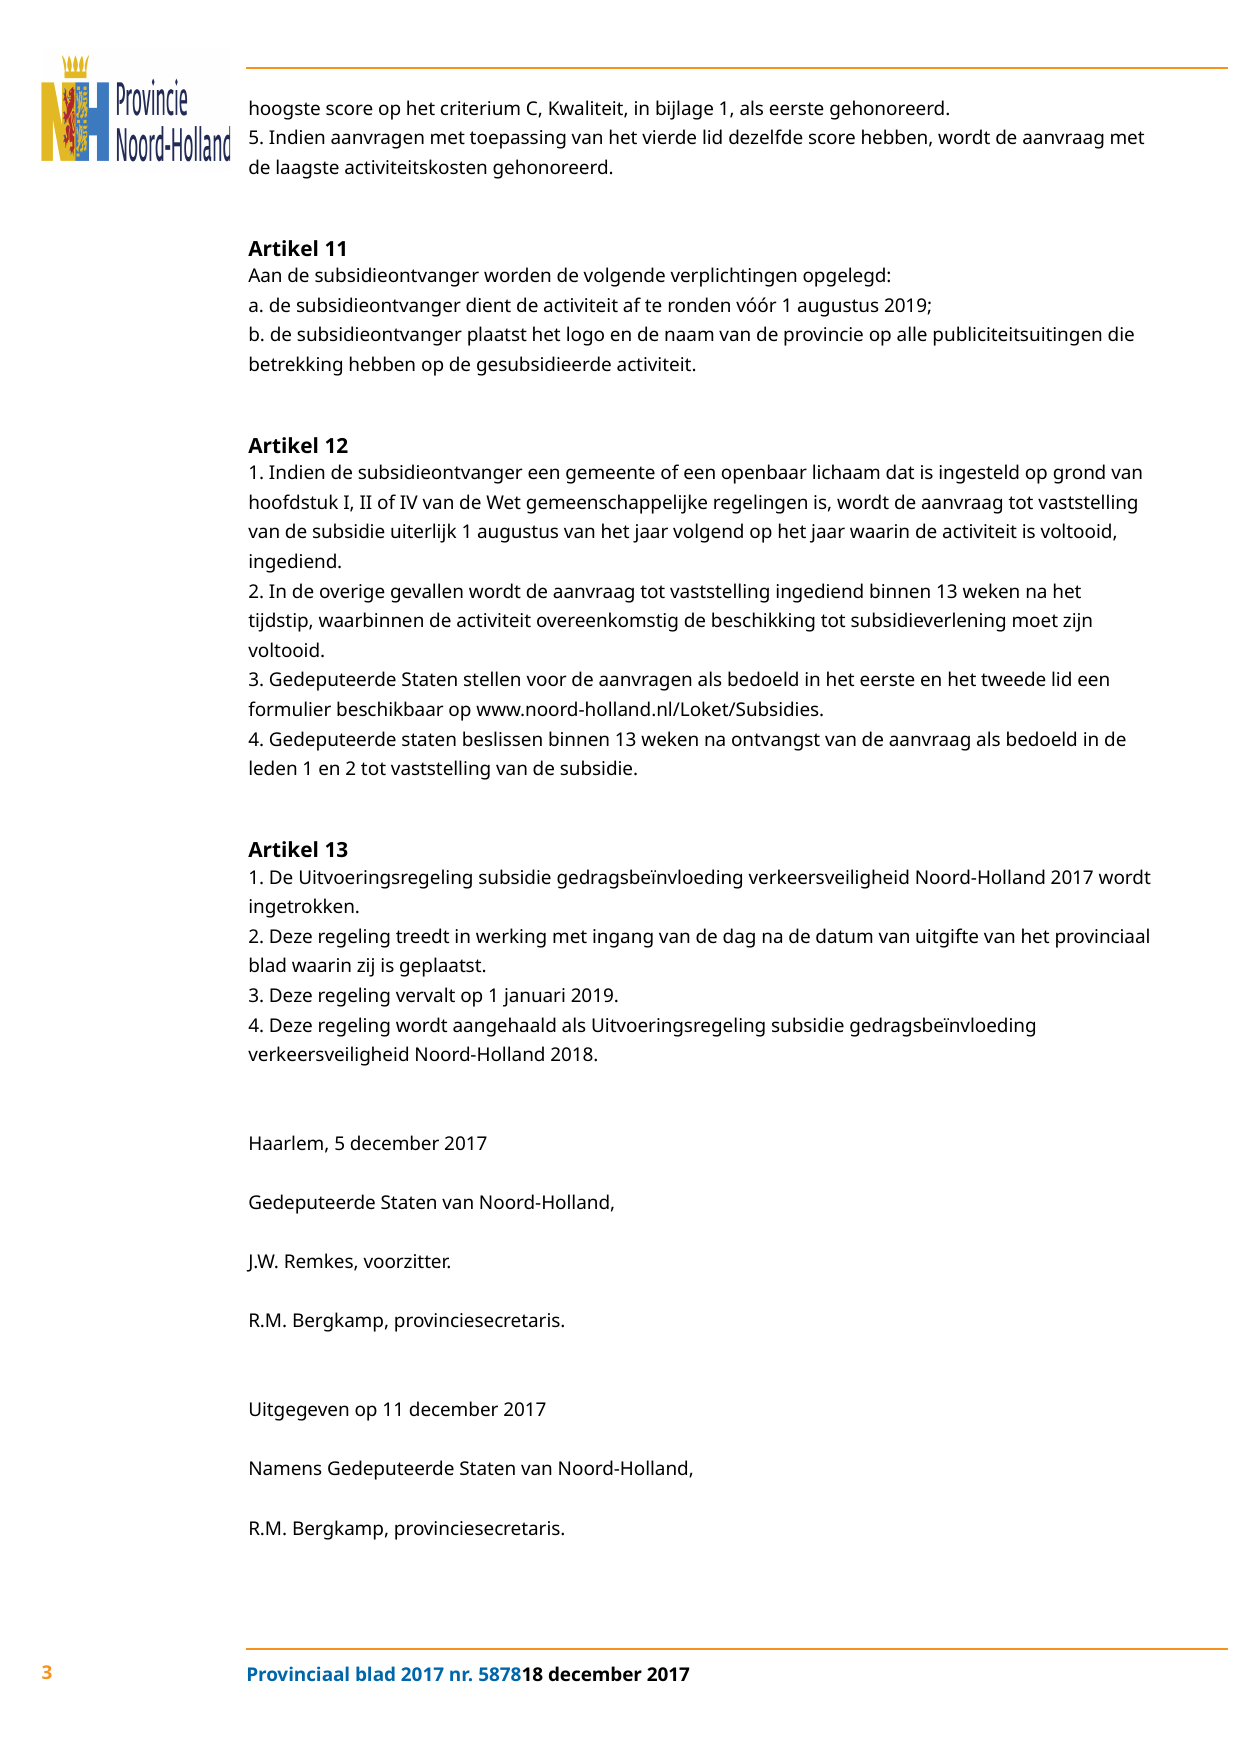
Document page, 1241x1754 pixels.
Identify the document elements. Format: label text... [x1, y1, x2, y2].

text Artikel 12 [248, 431, 1152, 459]
text a. de subsidieontvanger dient de activiteit af te ronden vóór 1 augustus 2019; [248, 292, 1152, 318]
text J.W. Remkes, voorzitter. [248, 1248, 1152, 1274]
text 4. Gedeputeerde staten beslissen binnen 13 weken na ontvangst van de aanvraag als bedoeld in de leden 1 en 2 tot vaststelling van de subsidie. [248, 726, 1152, 781]
text 1. Indien de subsidieontvanger een gemeente of een openbaar lichaam dat is ingesteld op grond van hoofdstuk I, II of IV van de Wet gemeenschappelijke regelingen is, wordt de aanvraag tot vaststelling van de subsidie uiterlijk 1 augustus van het jaar volgend op het jaar waarin de activiteit is voltooid, ingediend. [248, 459, 1152, 574]
text Gedeputeerde Staten van Noord-Holland, [248, 1189, 1152, 1215]
text 3. Gedeputeerde Staten stellen voor de aanvragen als bedoeld in het eerste en het tweede lid een formulier beschikbaar op www.noord-holland.nl/Loket/Subsidies. [248, 667, 1152, 722]
text Namens Gedeputeerde Staten van Noord-Holland, [248, 1456, 1152, 1481]
text 4. Deze regeling wordt aangehaald als Uitvoeringsregeling subsidie gedragsbeïnvloeding verkeersveiligheid Noord-Holland 2018. [248, 1012, 1152, 1067]
text 2. In de overige gevallen wordt de aanvraag tot vaststelling ingediend binnen 13 weken na het tijdstip, waarbinnen de activiteit overeenkomstig de beschikking tot subsidieverlening moet zijn voltooid. [248, 578, 1152, 663]
text 2. Deze regeling treedt in werking met ingang van de dag na de datum van uitgifte van het provinciaal blad waarin zij is geplaatst. [248, 923, 1152, 978]
picture [41, 47, 231, 172]
text b. de subsidieontvanger plaatst het logo en de naam van de provincie op alle publiciteitsuitingen die betrekking hebben op de gesubsidieerde activiteit. [248, 322, 1152, 377]
text Aan de subsidieontvanger worden de volgende verplichtingen opgelegd: [248, 262, 1152, 288]
text Uitgegeven op 11 december 2017 [248, 1396, 1152, 1422]
text Haarlem, 5 december 2017 [248, 1130, 1152, 1156]
text hoogste score op het criterium C, Kwaliteit, in bijlage 1, als eerste gehonoreerd. [248, 95, 1152, 121]
text R.M. Bergkamp, provinciesecretaris. [248, 1308, 1152, 1333]
text Artikel 11 [248, 234, 1152, 262]
text R.M. Bergkamp, provinciesecretaris. [248, 1515, 1152, 1540]
text 1. De Uitvoeringsregeling subsidie gedragsbeïnvloeding verkeersveiligheid Noord-Holland 2017 wordt ingetrokken. [248, 864, 1152, 919]
text 3. Deze regeling vervalt op 1 januari 2019. [248, 982, 1152, 1008]
text Artikel 13 [248, 835, 1152, 864]
text 5. Indien aanvragen met toepassing van het vierde lid dezelfde score hebben, wordt de aanvraag met de laagste activiteitskosten gehonoreerd. [248, 124, 1152, 180]
